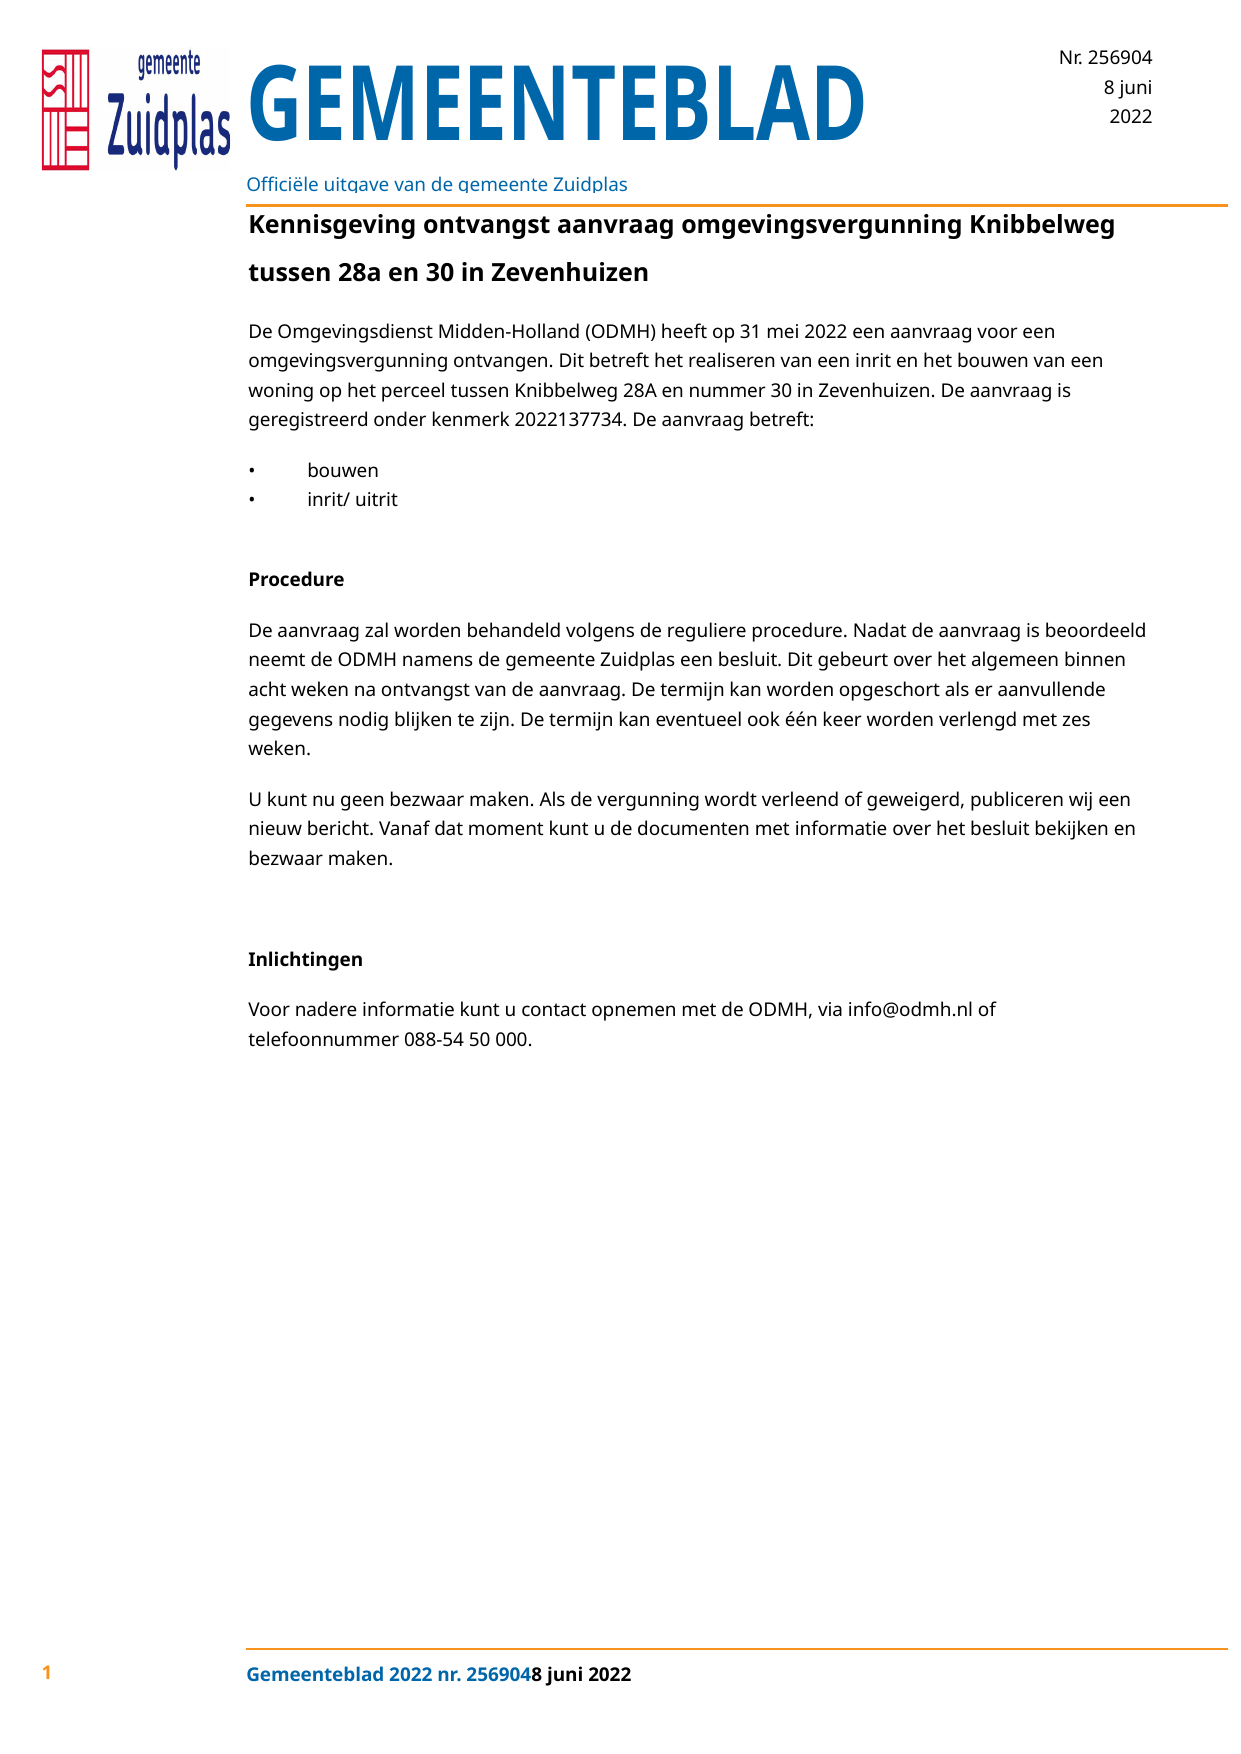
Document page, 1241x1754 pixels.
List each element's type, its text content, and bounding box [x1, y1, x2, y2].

text De aanvraag zal worden behandeld volgens de reguliere procedure. Nadat de aanvraag is beoordeeld neemt de ODMH namens de gemeente Zuidplas een besluit. Dit gebeurt over het algemeen binnen acht weken na ontvangst van de aanvraag. De termijn kan worden opgeschort als er aanvullende gegevens nodig blijken te zijn. De termijn kan eventueel ook één keer worden verlengd met zes weken. [248, 617, 1152, 761]
text Voor nadere informatie kunt u contact opnemen met de ODMH, via info@odmh.nl of telefoonnummer 088-54 50 000. [248, 996, 1152, 1052]
picture [41, 47, 231, 172]
text U kunt nu geen bezwaar maken. Als de vergunning wordt verleend of geweigerd, publiceren wij een nieuw bericht. Vanaf dat moment kunt u de documenten met informatie over het besluit bekijken en bezwaar maken. [248, 786, 1152, 871]
text De Omgevingsdienst Midden-Holland (ODMH) heeft op 31 mei 2022 een aanvraag voor een omgevingsvergunning ontvangen. Dit betreft het realiseren van een inrit en het bouwen van een woning op het perceel tussen Knibbelweg 28A en nummer 30 in Zevenhuizen. De aanvraag is geregistreerd onder kenmerk 2022137734. De aanvraag betreft: [248, 318, 1152, 432]
text Inlichtingen [248, 946, 1152, 972]
list inrit/ uitrit [248, 487, 1152, 512]
text Procedure [248, 567, 1152, 592]
list bouwen [248, 457, 1152, 483]
text Kennisgeving ontvangst aanvraag omgevingsvergunning Knibbelweg tussen 28a en 30 in Zevenhuizen [248, 207, 1152, 288]
